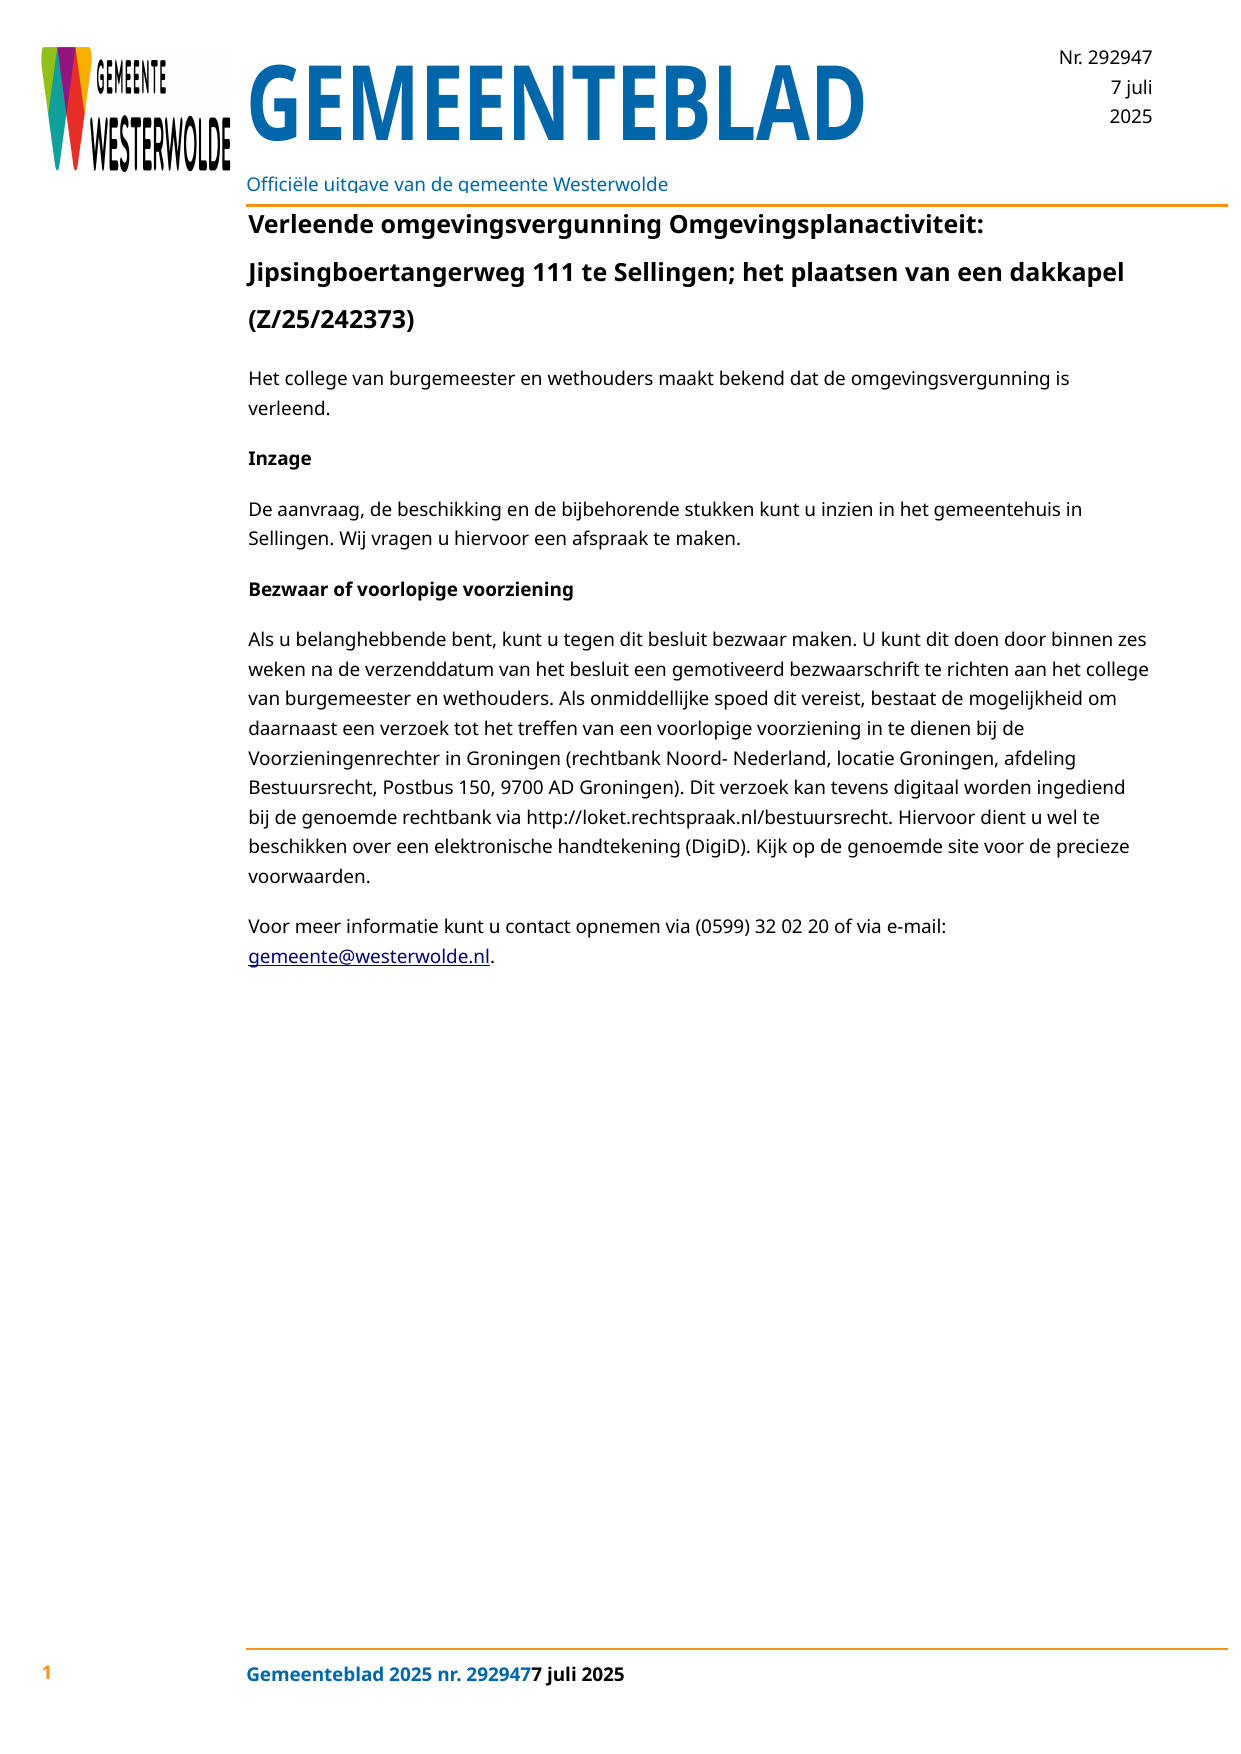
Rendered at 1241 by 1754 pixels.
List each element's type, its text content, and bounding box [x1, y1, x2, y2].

text De aanvraag, de beschikking en de bijbehorende stukken kunt u inzien in het gemeentehuis in Sellingen. Wij vragen u hiervoor een afspraak te maken. [248, 496, 1152, 551]
text Bezwaar of voorlopige voorziening [248, 576, 1152, 602]
text Inzage [248, 446, 1152, 471]
text Verleende omgevingsvergunning Omgevingsplanactiviteit: Jipsingboertangerweg 111 te Sellingen; het plaatsen van een dakkapel (Z/25/242373) [248, 207, 1152, 336]
picture [41, 47, 231, 172]
text Voor meer informatie kunt u contact opnemen via (0599) 32 02 20 of via e-mail: gemeente@westerwolde.nl. [248, 913, 1152, 969]
text Als u belanghebbende bent, kunt u tegen dit besluit bezwaar maken. U kunt dit doen door binnen zes weken na de verzenddatum van het besluit een gemotiveerd bezwaarschrift te richten aan het college van burgemeester en wethouders. Als onmiddellijke spoed dit vereist, bestaat de mogelijkheid om daarnaast een verzoek tot het treffen van een voorlopige voorziening in te dienen bij de Voorzieningenrechter in Groningen (rechtbank Noord- Nederland, locatie Groningen, afdeling Bestuursrecht, Postbus 150, 9700 AD Groningen). Dit verzoek kan tevens digitaal worden ingediend bij de genoemde rechtbank via http://loket.rechtspraak.nl/bestuursrecht. Hiervoor dient u wel te beschikken over een elektronische handtekening (DigiD). Kijk op de genoemde site voor de precieze voorwaarden. [248, 626, 1152, 889]
text Het college van burgemeester en wethouders maakt bekend dat de omgevingsvergunning is verleend. [248, 366, 1152, 421]
